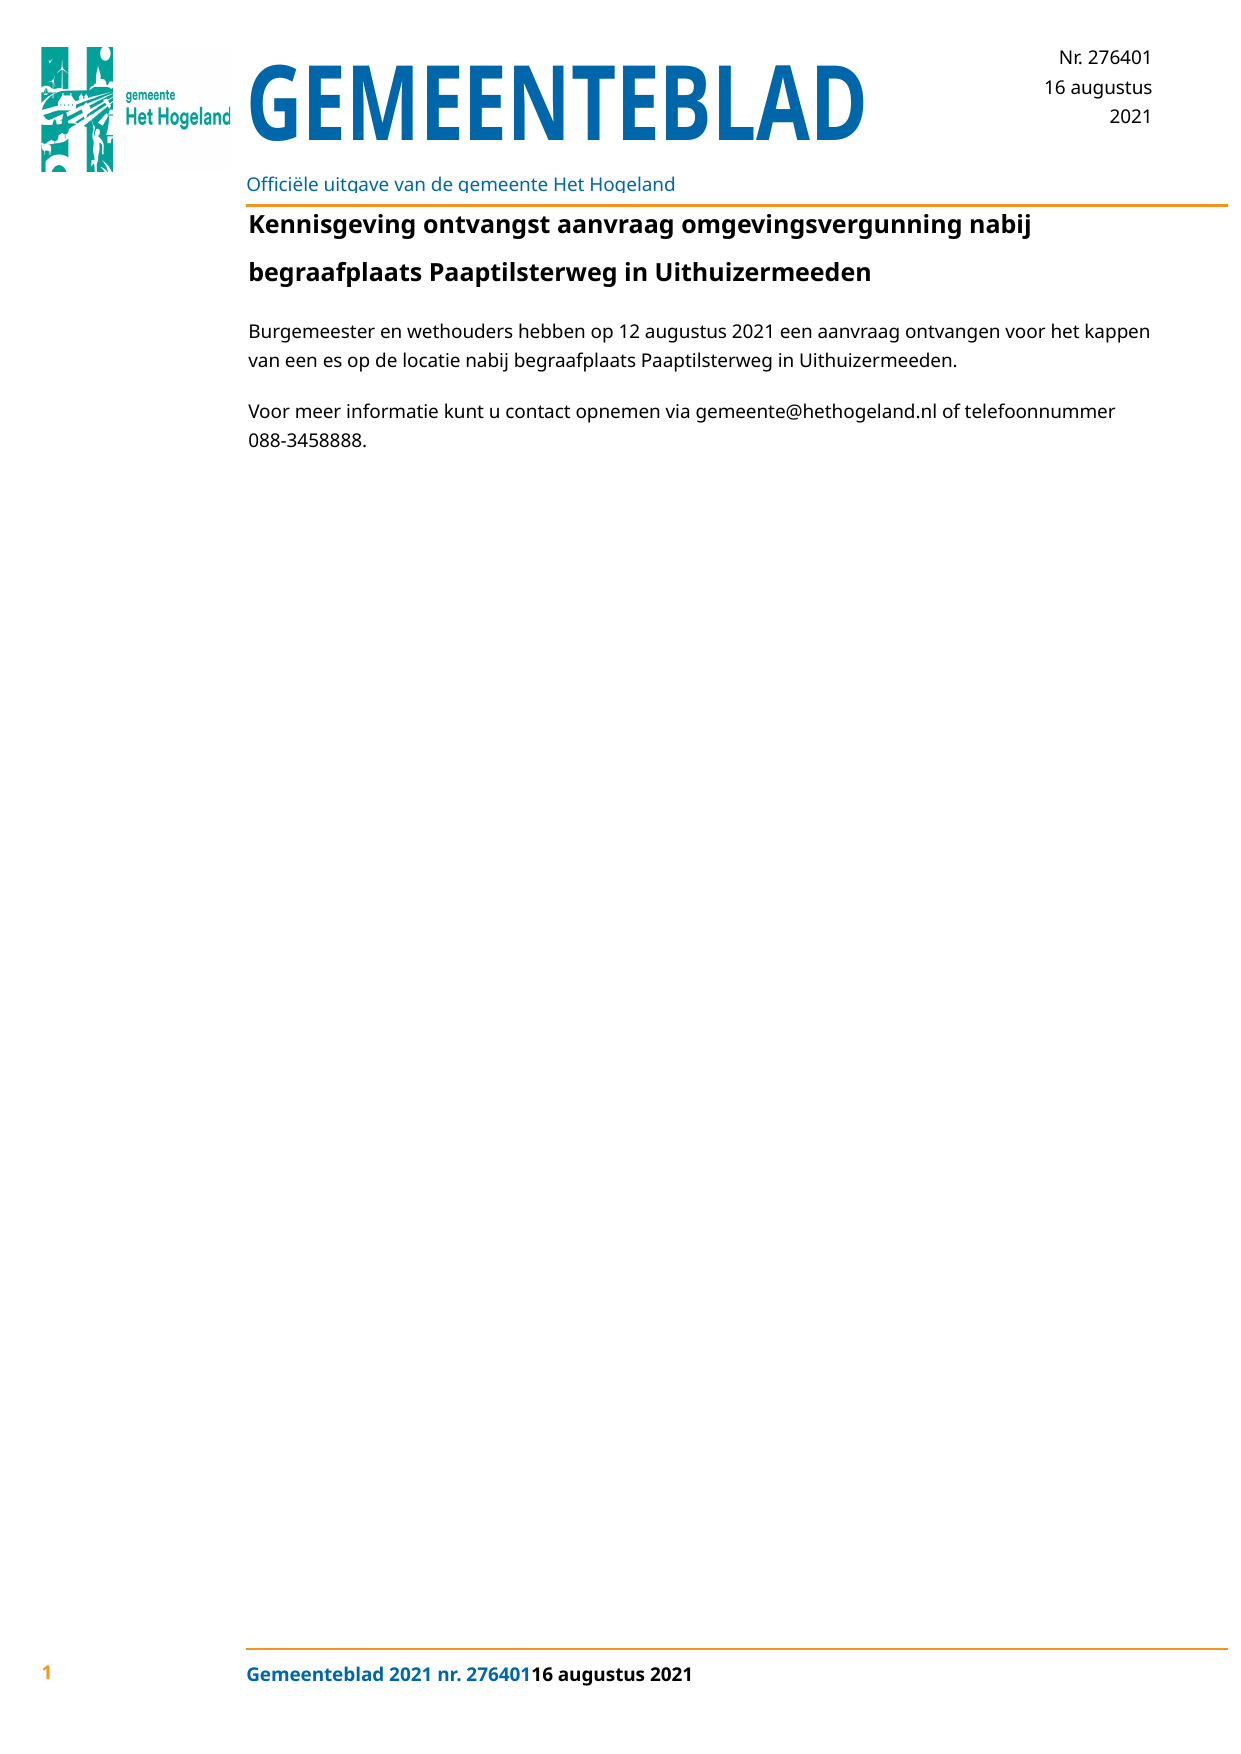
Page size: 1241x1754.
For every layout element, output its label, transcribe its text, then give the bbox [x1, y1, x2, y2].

text Kennisgeving ontvangst aanvraag omgevingsvergunning nabij begraafplaats Paaptilsterweg in Uithuizermeeden [248, 207, 1152, 288]
text Voor meer informatie kunt u contact opnemen via gemeente@hethogeland.nl of telefoonnummer 088-3458888. [248, 398, 1152, 453]
picture [41, 47, 231, 172]
text Burgemeester en wethouders hebben op 12 augustus 2021 een aanvraag ontvangen voor het kappen van een es op de locatie nabij begraafplaats Paaptilsterweg in Uithuizermeeden. [248, 318, 1152, 373]
